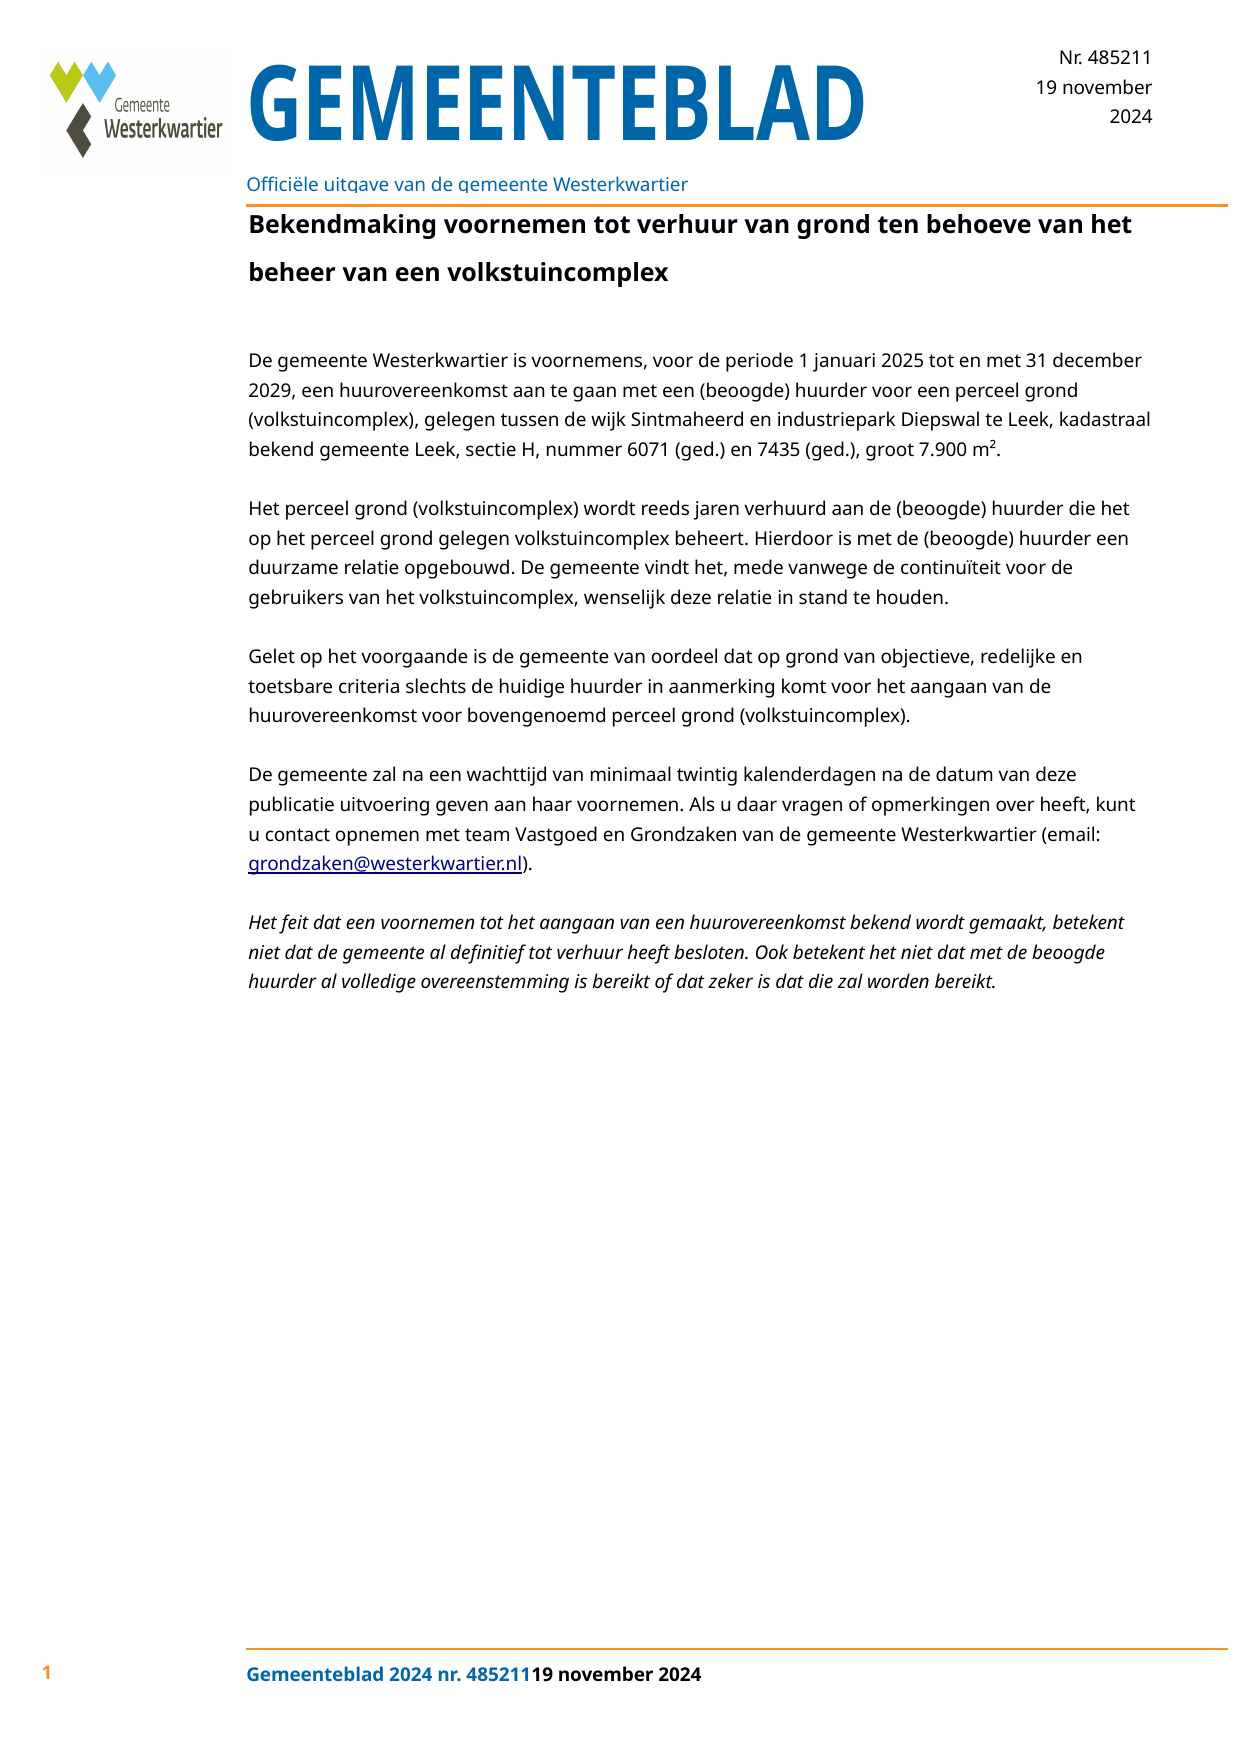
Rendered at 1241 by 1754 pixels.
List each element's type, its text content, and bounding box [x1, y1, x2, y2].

text Gelet op het voorgaande is de gemeente van oordeel dat op grond van objectieve, redelijke en toetsbare criteria slechts de huidige huurder in aanmerking komt voor het aangaan van de huurovereenkomst voor bovengenoemd perceel grond (volkstuincomplex). [248, 643, 1152, 728]
text Bekendmaking voornemen tot verhuur van grond ten behoeve van het beheer van een volkstuincomplex [248, 207, 1152, 288]
text De gemeente Westerkwartier is voornemens, voor de periode 1 januari 2025 tot en met 31 december 2029, een huurovereenkomst aan te gaan met een (beoogde) huurder voor een perceel grond (volkstuincomplex), gelegen tussen de wijk Sintmaheerd en industriepark Diepswal te Leek, kadastraal bekend gemeente Leek, sectie H, nummer 6071 (ged.) en 7435 (ged.), groot 7.900 m². [248, 347, 1152, 462]
text De gemeente zal na een wachttijd van minimaal twintig kalenderdagen na de datum van deze publicatie uitvoering geven aan haar voornemen. Als u daar vragen of opmerkingen over heeft, kunt u contact opnemen met team Vastgoed en Grondzaken van de gemeente Westerkwartier (email: grondzaken@westerkwartier.nl). [248, 762, 1152, 876]
picture [41, 47, 231, 172]
text Het perceel grond (volkstuincomplex) wordt reeds jaren verhuurd aan de (beoogde) huurder die het op het perceel grond gelegen volkstuincomplex beheert. Hierdoor is met de (beoogde) huurder een duurzame relatie opgebouwd. De gemeente vindt het, mede vanwege de continuïteit voor de gebruikers van het volkstuincomplex, wenselijk deze relatie in stand te houden. [248, 495, 1152, 610]
text Het feit dat een voornemen tot het aangaan van een huurovereenkomst bekend wordt gemaakt, betekent niet dat de gemeente al definitief tot verhuur heeft besloten. Ook betekent het niet dat met de beoogde huurder al volledige overeenstemming is bereikt of dat zeker is dat die zal worden bereikt. [248, 909, 1152, 994]
